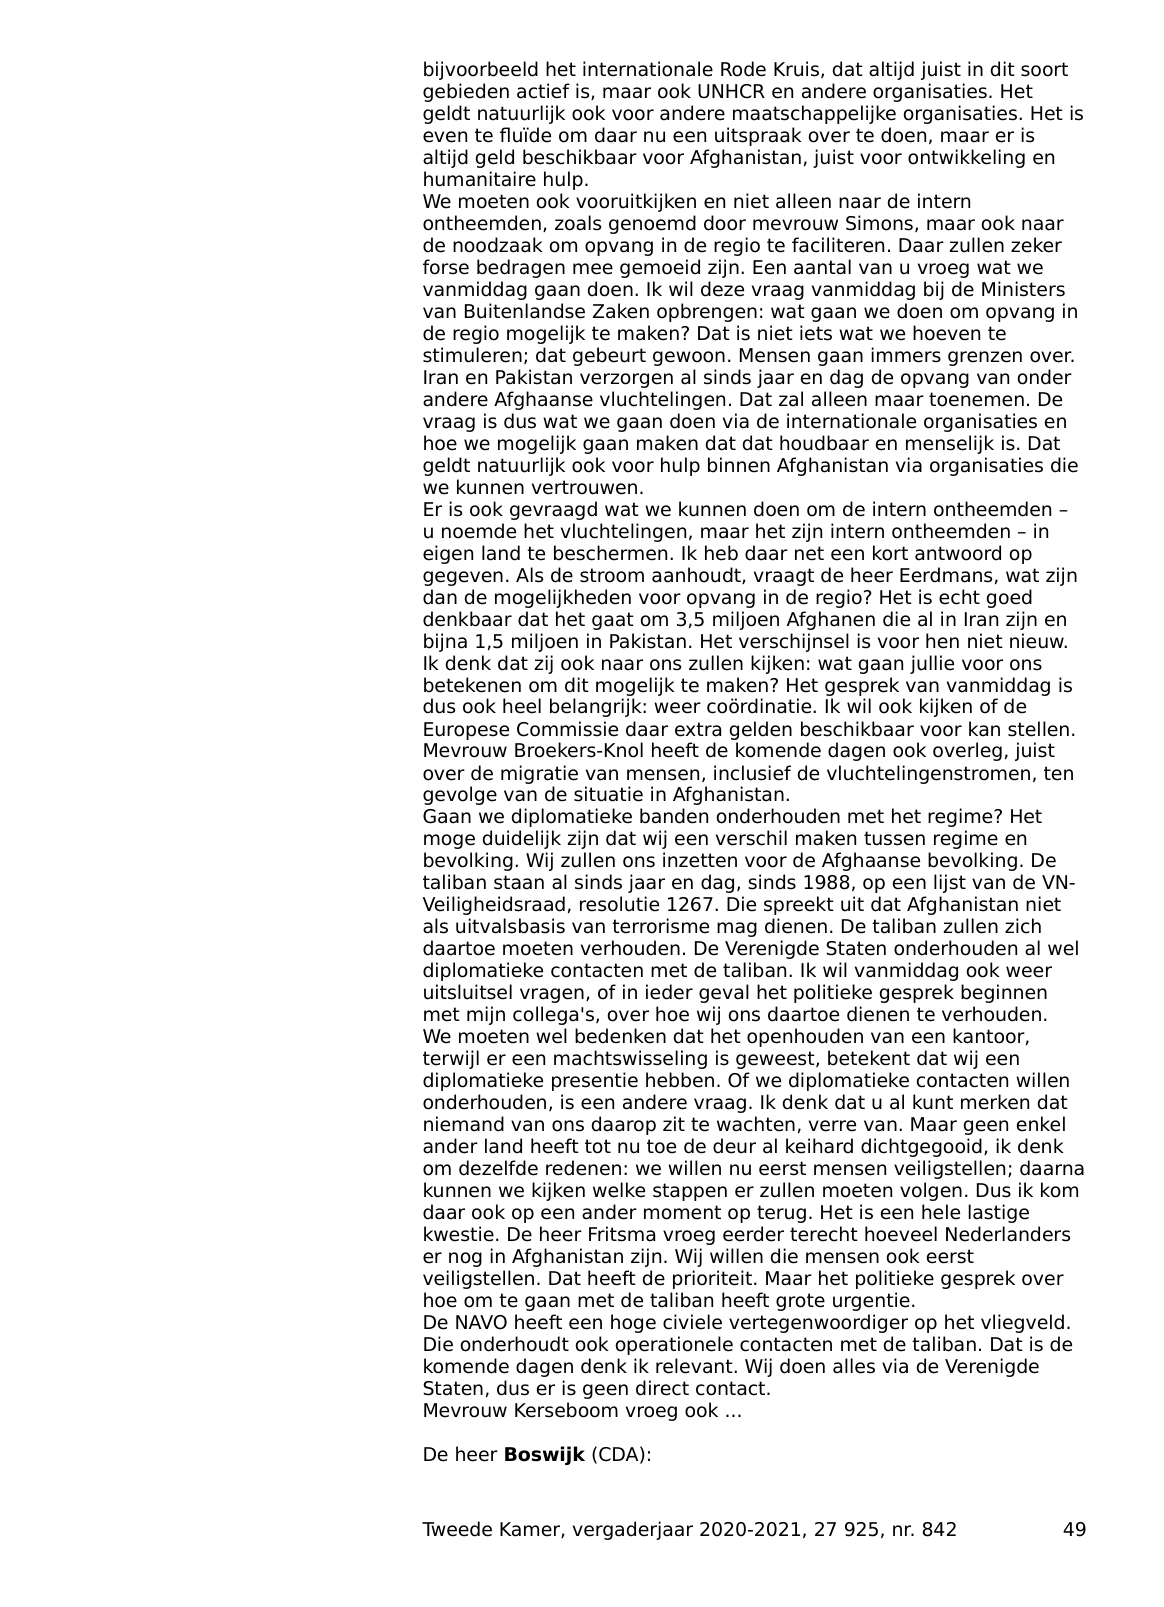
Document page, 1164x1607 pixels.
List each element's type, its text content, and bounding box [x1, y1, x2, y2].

text De heer Boswijk (CDA): [422, 1444, 1087, 1466]
text We moeten wel bedenken dat het openhouden van een kantoor, terwijl er een machtswisseling is geweest, betekent dat wij een diplomatieke presentie hebben. Of we diplomatieke contacten willen onderhouden, is een andere vraag. Ik denk dat u al kunt merken dat niemand van ons daarop zit te wachten, verre van. Maar geen enkel ander land heeft tot nu toe de deur al keihard dichtgegooid, ik denk om dezelfde redenen: we willen nu eerst mensen veiligstellen; daarna kunnen we kijken welke stappen er zullen moeten volgen. Dus ik kom daar ook op een ander moment op terug. Het is een hele lastige kwestie. De heer Fritsma vroeg eerder terecht hoeveel Nederlanders er nog in Afghanistan zijn. Wij willen die mensen ook eerst veiligstellen. Dat heeft de prioriteit. Maar het politieke gesprek over hoe om te gaan met de taliban heeft grote urgentie. [422, 1026, 1087, 1312]
text Mevrouw Kerseboom vroeg ook ... [422, 1400, 1087, 1422]
text Gaan we diplomatieke banden onderhouden met het regime? Het moge duidelijk zijn dat wij een verschil maken tussen regime en bevolking. Wij zullen ons inzetten voor de Afghaanse bevolking. De taliban staan al sinds jaar en dag, sinds 1988, op een lijst van de VN-Veiligheidsraad, resolutie 1267. Die spreekt uit dat Afghanistan niet als uitvalsbasis van terrorisme mag dienen. De taliban zullen zich daartoe moeten verhouden. De Verenigde Staten onderhouden al wel diplomatieke contacten met de taliban. Ik wil vanmiddag ook weer uitsluitsel vragen, of in ieder geval het politieke gesprek beginnen met mijn collega's, over hoe wij ons daartoe dienen te verhouden. [422, 806, 1087, 1026]
text Er is ook gevraagd wat we kunnen doen om de intern ontheemden – u noemde het vluchtelingen, maar het zijn intern ontheemden – in eigen land te beschermen. Ik heb daar net een kort antwoord op gegeven. Als de stroom aanhoudt, vraagt de heer Eerdmans, wat zijn dan de mogelijkheden voor opvang in de regio? Het is echt goed denkbaar dat het gaat om 3,5 miljoen Afghanen die al in Iran zijn en bijna 1,5 miljoen in Pakistan. Het verschijnsel is voor hen niet nieuw. Ik denk dat zij ook naar ons zullen kijken: wat gaan jullie voor ons betekenen om dit mogelijk te maken? Het gesprek van vanmiddag is dus ook heel belangrijk: weer coördinatie. Ik wil ook kijken of de Europese Commissie daar extra gelden beschikbaar voor kan stellen. Mevrouw Broekers-Knol heeft de komende dagen ook overleg, juist over de migratie van mensen, inclusief de vluchtelingenstromen, ten gevolge van de situatie in Afghanistan. [422, 499, 1087, 806]
text De NAVO heeft een hoge civiele vertegenwoordiger op het vliegveld. Die onderhoudt ook operationele contacten met de taliban. Dat is de komende dagen denk ik relevant. Wij doen alles via de Verenigde Staten, dus er is geen direct contact. [422, 1312, 1087, 1400]
text bijvoorbeeld het internationale Rode Kruis, dat altijd juist in dit soort gebieden actief is, maar ook UNHCR en andere organisaties. Het geldt natuurlijk ook voor andere maatschappelijke organisaties. Het is even te fluïde om daar nu een uitspraak over te doen, maar er is altijd geld beschikbaar voor Afghanistan, juist voor ontwikkeling en humanitaire hulp. [422, 59, 1087, 191]
text We moeten ook vooruitkijken en niet alleen naar de intern ontheemden, zoals genoemd door mevrouw Simons, maar ook naar de noodzaak om opvang in de regio te faciliteren. Daar zullen zeker forse bedragen mee gemoeid zijn. Een aantal van u vroeg wat we vanmiddag gaan doen. Ik wil deze vraag vanmiddag bij de Ministers van Buitenlandse Zaken opbrengen: wat gaan we doen om opvang in de regio mogelijk te maken? Dat is niet iets wat we hoeven te stimuleren; dat gebeurt gewoon. Mensen gaan immers grenzen over. Iran en Pakistan verzorgen al sinds jaar en dag de opvang van onder andere Afghaanse vluchtelingen. Dat zal alleen maar toenemen. De vraag is dus wat we gaan doen via de internationale organisaties en hoe we mogelijk gaan maken dat dat houdbaar en menselijk is. Dat geldt natuurlijk ook voor hulp binnen Afghanistan via organisaties die we kunnen vertrouwen. [422, 191, 1087, 499]
